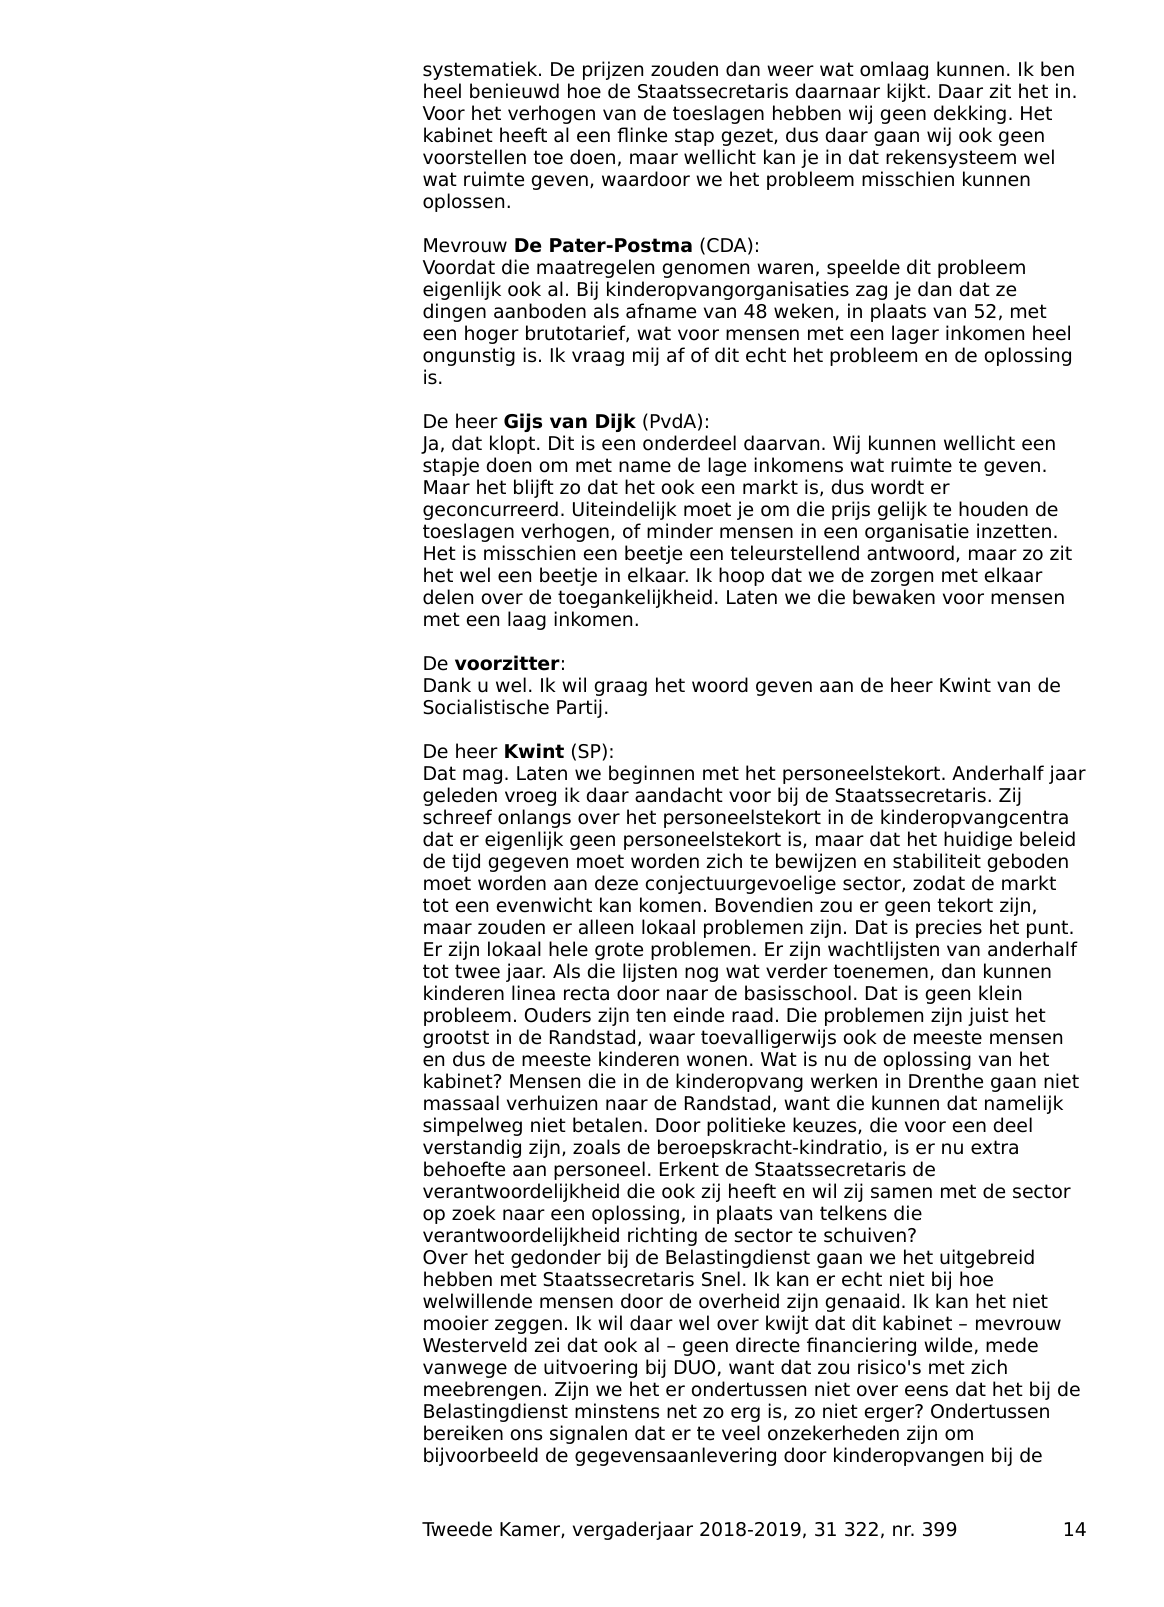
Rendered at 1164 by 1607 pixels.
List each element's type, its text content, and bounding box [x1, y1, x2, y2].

text De heer Gijs van Dijk (PvdA): [422, 411, 1087, 433]
text Ja, dat klopt. Dit is een onderdeel daarvan. Wij kunnen wellicht een stapje doen om met name de lage inkomens wat ruimte te geven. Maar het blijft zo dat het ook een markt is, dus wordt er geconcurreerd. Uiteindelijk moet je om die prijs gelijk te houden de toeslagen verhogen, of minder mensen in een organisatie inzetten. Het is misschien een beetje een teleurstellend antwoord, maar zo zit het wel een beetje in elkaar. Ik hoop dat we de zorgen met elkaar delen over de toegankelijkheid. Laten we die bewaken voor mensen met een laag inkomen. [422, 433, 1087, 631]
text Mevrouw De Pater-Postma (CDA): [422, 235, 1087, 257]
text Dank u wel. Ik wil graag het woord geven aan de heer Kwint van de Socialistische Partij. [422, 675, 1087, 719]
text De heer Kwint (SP): [422, 741, 1087, 763]
text De voorzitter: [422, 653, 1087, 675]
text systematiek. De prijzen zouden dan weer wat omlaag kunnen. Ik ben heel benieuwd hoe de Staatssecretaris daarnaar kijkt. Daar zit het in. Voor het verhogen van de toeslagen hebben wij geen dekking. Het kabinet heeft al een flinke stap gezet, dus daar gaan wij ook geen voorstellen toe doen, maar wellicht kan je in dat rekensysteem wel wat ruimte geven, waardoor we het probleem misschien kunnen oplossen. [422, 59, 1087, 213]
text Voordat die maatregelen genomen waren, speelde dit probleem eigenlijk ook al. Bij kinderopvangorganisaties zag je dan dat ze dingen aanboden als afname van 48 weken, in plaats van 52, met een hoger brutotarief, wat voor mensen met een lager inkomen heel ongunstig is. Ik vraag mij af of dit echt het probleem en de oplossing is. [422, 257, 1087, 389]
text Dat mag. Laten we beginnen met het personeelstekort. Anderhalf jaar geleden vroeg ik daar aandacht voor bij de Staatssecretaris. Zij schreef onlangs over het personeelstekort in de kinderopvangcentra dat er eigenlijk geen personeelstekort is, maar dat het huidige beleid de tijd gegeven moet worden zich te bewijzen en stabiliteit geboden moet worden aan deze conjectuurgevoelige sector, zodat de markt tot een evenwicht kan komen. Bovendien zou er geen tekort zijn, maar zouden er alleen lokaal problemen zijn. Dat is precies het punt. Er zijn lokaal hele grote problemen. Er zijn wachtlijsten van anderhalf tot twee jaar. Als die lijsten nog wat verder toenemen, dan kunnen kinderen linea recta door naar de basisschool. Dat is geen klein probleem. Ouders zijn ten einde raad. Die problemen zijn juist het grootst in de Randstad, waar toevalligerwijs ook de meeste mensen en dus de meeste kinderen wonen. Wat is nu de oplossing van het kabinet? Mensen die in de kinderopvang werken in Drenthe gaan niet massaal verhuizen naar de Randstad, want die kunnen dat namelijk simpelweg niet betalen. Door politieke keuzes, die voor een deel verstandig zijn, zoals de beroepskracht-kindratio, is er nu extra behoefte aan personeel. Erkent de Staatssecretaris de verantwoordelijkheid die ook zij heeft en wil zij samen met de sector op zoek naar een oplossing, in plaats van telkens die verantwoordelijkheid richting de sector te schuiven? [422, 763, 1087, 1247]
text Over het gedonder bij de Belastingdienst gaan we het uitgebreid hebben met Staatssecretaris Snel. Ik kan er echt niet bij hoe welwillende mensen door de overheid zijn genaaid. Ik kan het niet mooier zeggen. Ik wil daar wel over kwijt dat dit kabinet – mevrouw Westerveld zei dat ook al – geen directe financiering wilde, mede vanwege de uitvoering bij DUO, want dat zou risico's met zich meebrengen. Zijn we het er ondertussen niet over eens dat het bij de Belastingdienst minstens net zo erg is, zo niet erger? Ondertussen bereiken ons signalen dat er te veel onzekerheden zijn om bijvoorbeeld de gegevensaanlevering door kinderopvangen bij de [422, 1247, 1087, 1467]
